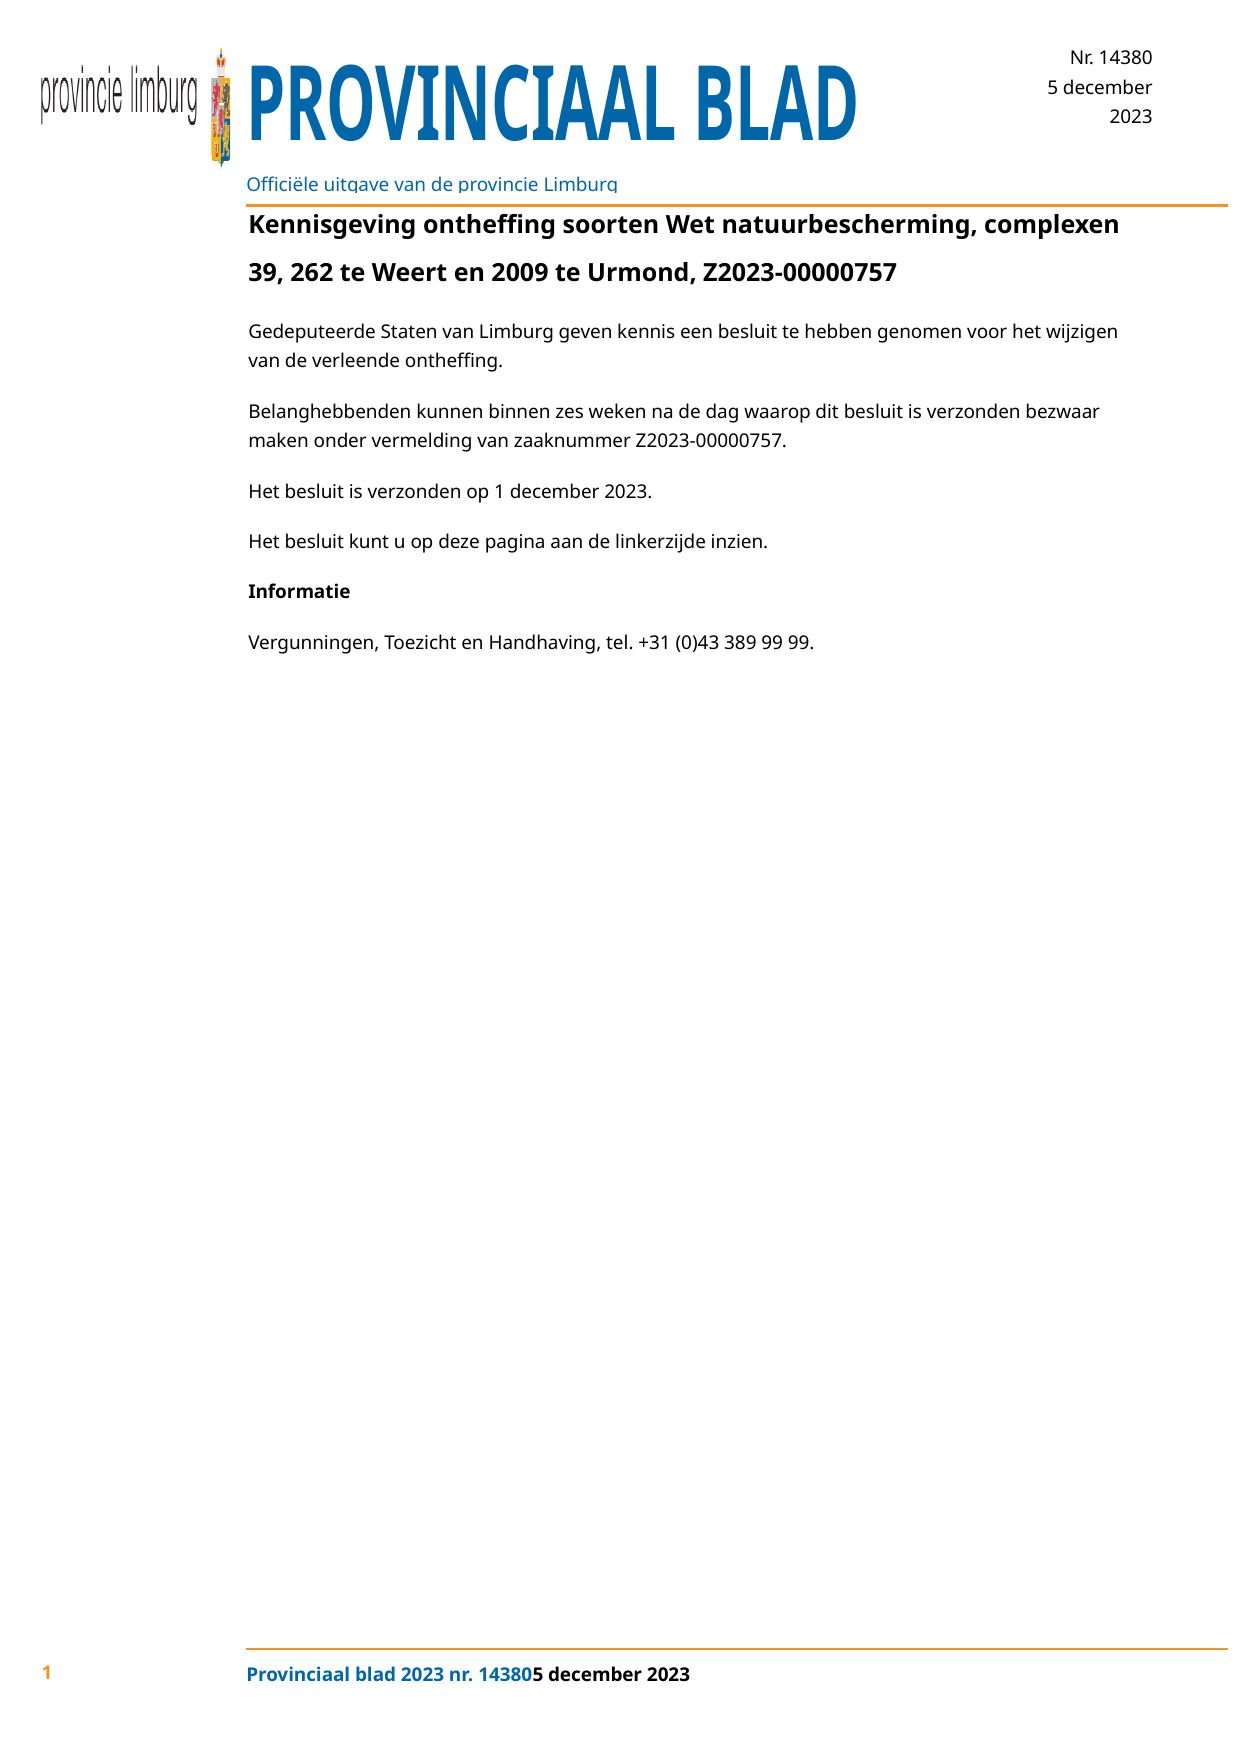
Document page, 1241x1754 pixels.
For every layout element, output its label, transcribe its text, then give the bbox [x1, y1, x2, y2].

text Het besluit is verzonden op 1 december 2023. [248, 478, 1152, 504]
text Kennisgeving ontheffing soorten Wet natuurbescherming, complexen 39, 262 te Weert en 2009 te Urmond, Z2023-00000757 [248, 207, 1152, 288]
text Vergunningen, Toezicht en Handhaving, tel. +31 (0)43 389 99 99. [248, 629, 1152, 655]
picture [41, 47, 231, 172]
text Belanghebbenden kunnen binnen zes weken na de dag waarop dit besluit is verzonden bezwaar maken onder vermelding van zaaknummer Z2023-00000757. [248, 398, 1152, 453]
text Het besluit kunt u op deze pagina aan de linkerzijde inzien. [248, 528, 1152, 554]
text Informatie [248, 579, 1152, 604]
text Gedeputeerde Staten van Limburg geven kennis een besluit te hebben genomen voor het wijzigen van de verleende ontheffing. [248, 318, 1152, 373]
